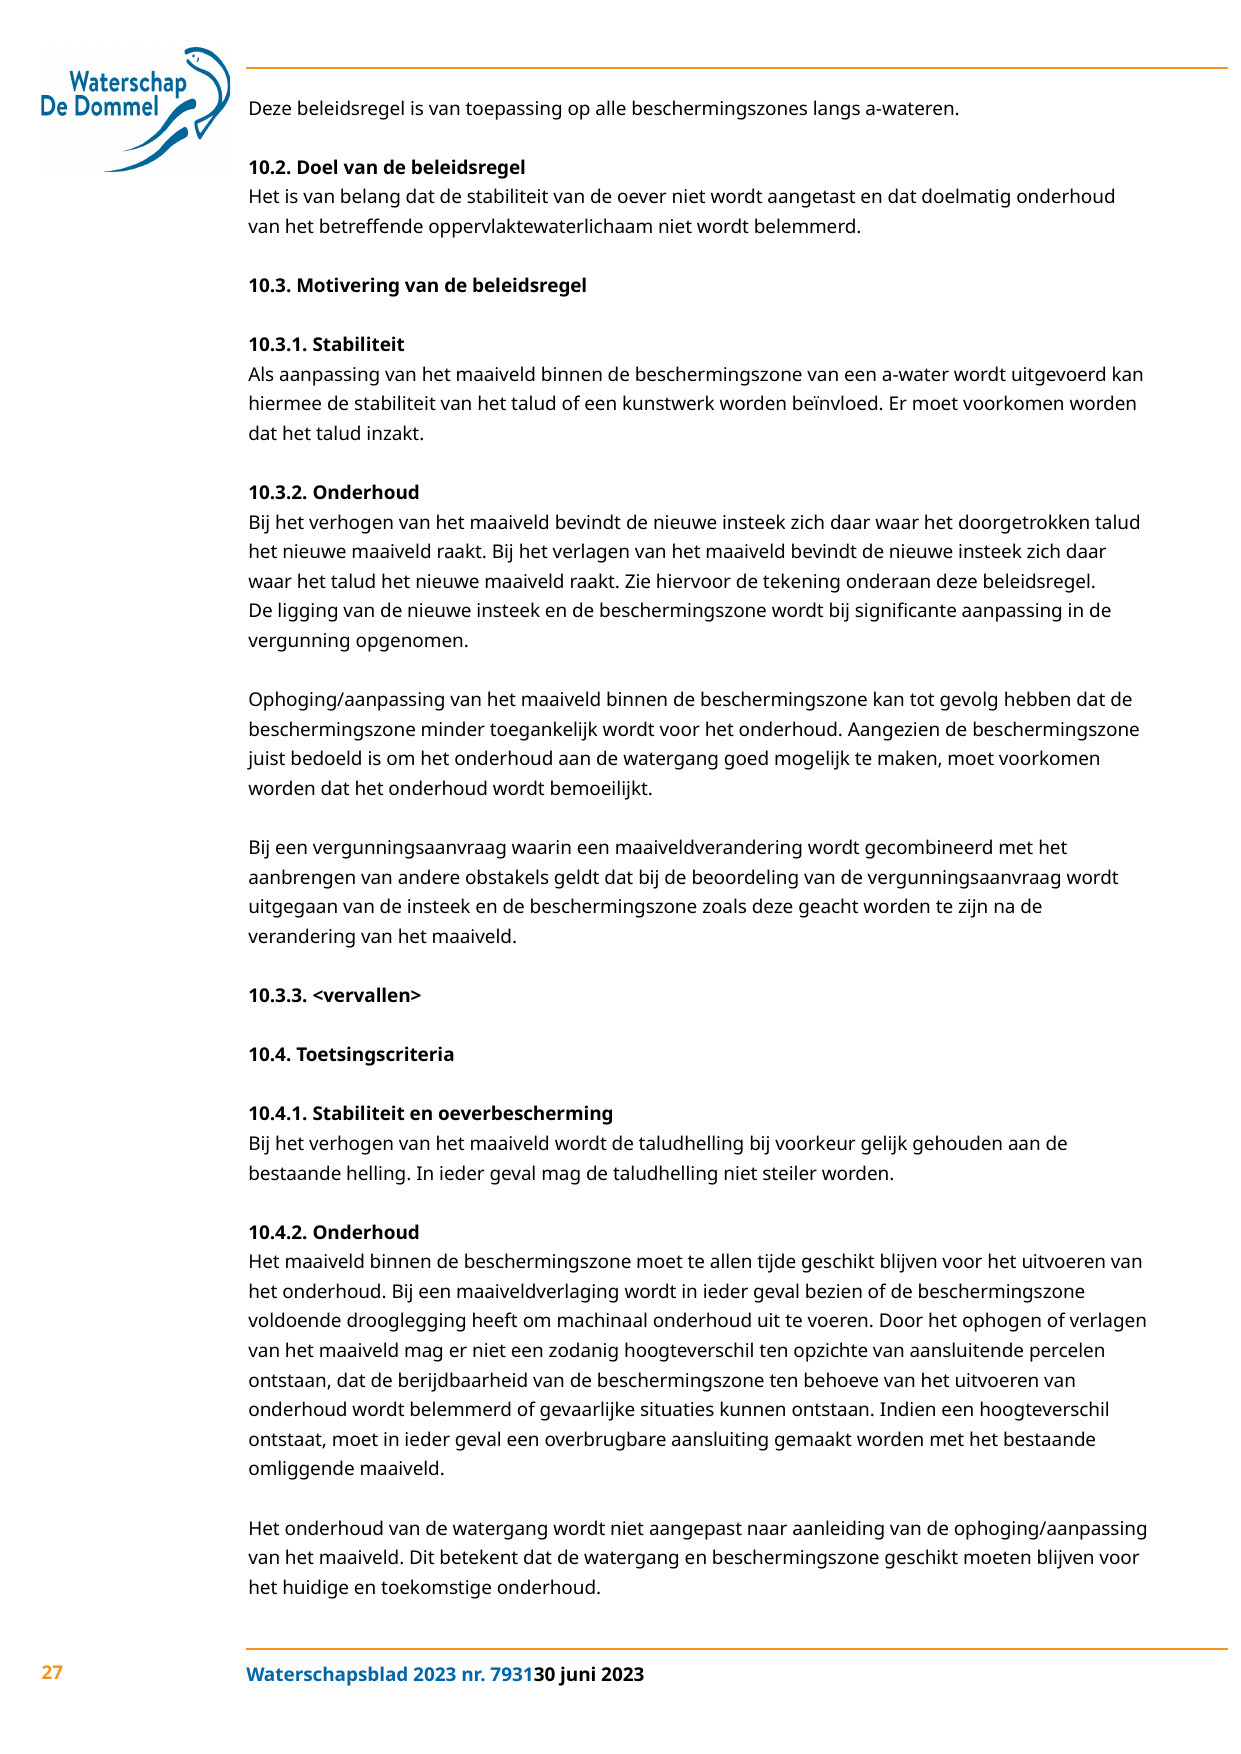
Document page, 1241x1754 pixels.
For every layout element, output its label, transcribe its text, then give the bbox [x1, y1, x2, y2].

text 10.4.2. Onderhoud [248, 1219, 1152, 1245]
text 10.3.3. <vervallen> [248, 982, 1152, 1008]
text 10.3.2. Onderhoud [248, 479, 1152, 505]
picture [45, 99, 51, 111]
text Bij een vergunningsaanvraag waarin een maaiveldverandering wordt gecombineerd met het aanbrengen van andere obstakels geldt dat bij de beoordeling van de vergunningsaanvraag wordt uitgegaan van de insteek en de beschermingszone zoals deze geacht worden te zijn na de verandering van het maaiveld. [248, 834, 1152, 949]
text Als aanpassing van het maaiveld binnen de beschermingszone van een a-water wordt uitgevoerd kan hiermee de stabiliteit van het talud of een kunstwerk worden beïnvloed. Er moet voorkomen worden dat het talud inzakt. [248, 361, 1152, 446]
picture [198, 118, 210, 131]
text Het is van belang dat de stabiliteit van de oever niet wordt aangetast en dat doelmatig onderhoud van het betreffende oppervlaktewaterlichaam niet wordt belemmerd. [248, 183, 1152, 239]
text Bij het verhogen van het maaiveld bevindt de nieuwe insteek zich daar waar het doorgetrokken talud het nieuwe maaiveld raakt. Bij het verlagen van het maaiveld bevindt de nieuwe insteek zich daar waar het talud het nieuwe maaiveld raakt. Zie hiervoor de tekening onderaan deze beleidsregel. [248, 509, 1152, 594]
text Ophoging/aanpassing van het maaiveld binnen de beschermingszone kan tot gevolg hebben dat de beschermingszone minder toegankelijk wordt voor het onderhoud. Aangezien de beschermingszone juist bedoeld is om het onderhoud aan de watergang goed mogelijk te maken, moet voorkomen worden dat het onderhoud wordt bemoeilijkt. [248, 686, 1152, 801]
text 10.4. Toetsingscriteria [248, 1041, 1152, 1067]
text 10.3. Motivering van de beleidsregel [248, 272, 1152, 298]
text 10.4.1. Stabiliteit en oeverbescherming [248, 1101, 1152, 1126]
text Het maaiveld binnen de beschermingszone moet te allen tijde geschikt blijven voor het uitvoeren van het onderhoud. Bij een maaiveldverlaging wordt in ieder geval bezien of de beschermingszone voldoende drooglegging heeft om machinaal onderhoud uit te voeren. Door het ophogen of verlagen van het maaiveld mag er niet een zodanig hoogteverschil ten opzichte van aansluitende percelen ontstaan, dat de berijdbaarheid van de beschermingszone ten behoeve van het uitvoeren van onderhoud wordt belemmerd of gevaarlijke situaties kunnen ontstaan. Indien een hoogteverschil ontstaat, moet in ieder geval een overbrugbare aansluiting gemaakt worden met het bestaande omliggende maaiveld. [248, 1248, 1152, 1481]
picture [41, 47, 231, 172]
text 10.3.1. Stabiliteit [248, 331, 1152, 357]
text 10.2. Doel van de beleidsregel [248, 154, 1152, 180]
text Deze beleidsregel is van toepassing op alle beschermingszones langs a-wateren. [248, 95, 1152, 121]
text Het onderhoud van de watergang wordt niet aangepast naar aanleiding van de ophoging/aanpassing van het maaiveld. Dit betekent dat de watergang en beschermingszone geschikt moeten blijven voor het huidige en toekomstige onderhoud. [248, 1515, 1152, 1600]
picture [204, 47, 231, 76]
text De ligging van de nieuwe insteek en de beschermingszone wordt bij significante aanpassing in de vergunning opgenomen. [248, 598, 1152, 653]
text Bij het verhogen van het maaiveld wordt de taludhelling bij voorkeur gelijk gehouden aan de bestaande helling. In ieder geval mag de taludhelling niet steiler worden. [248, 1130, 1152, 1186]
